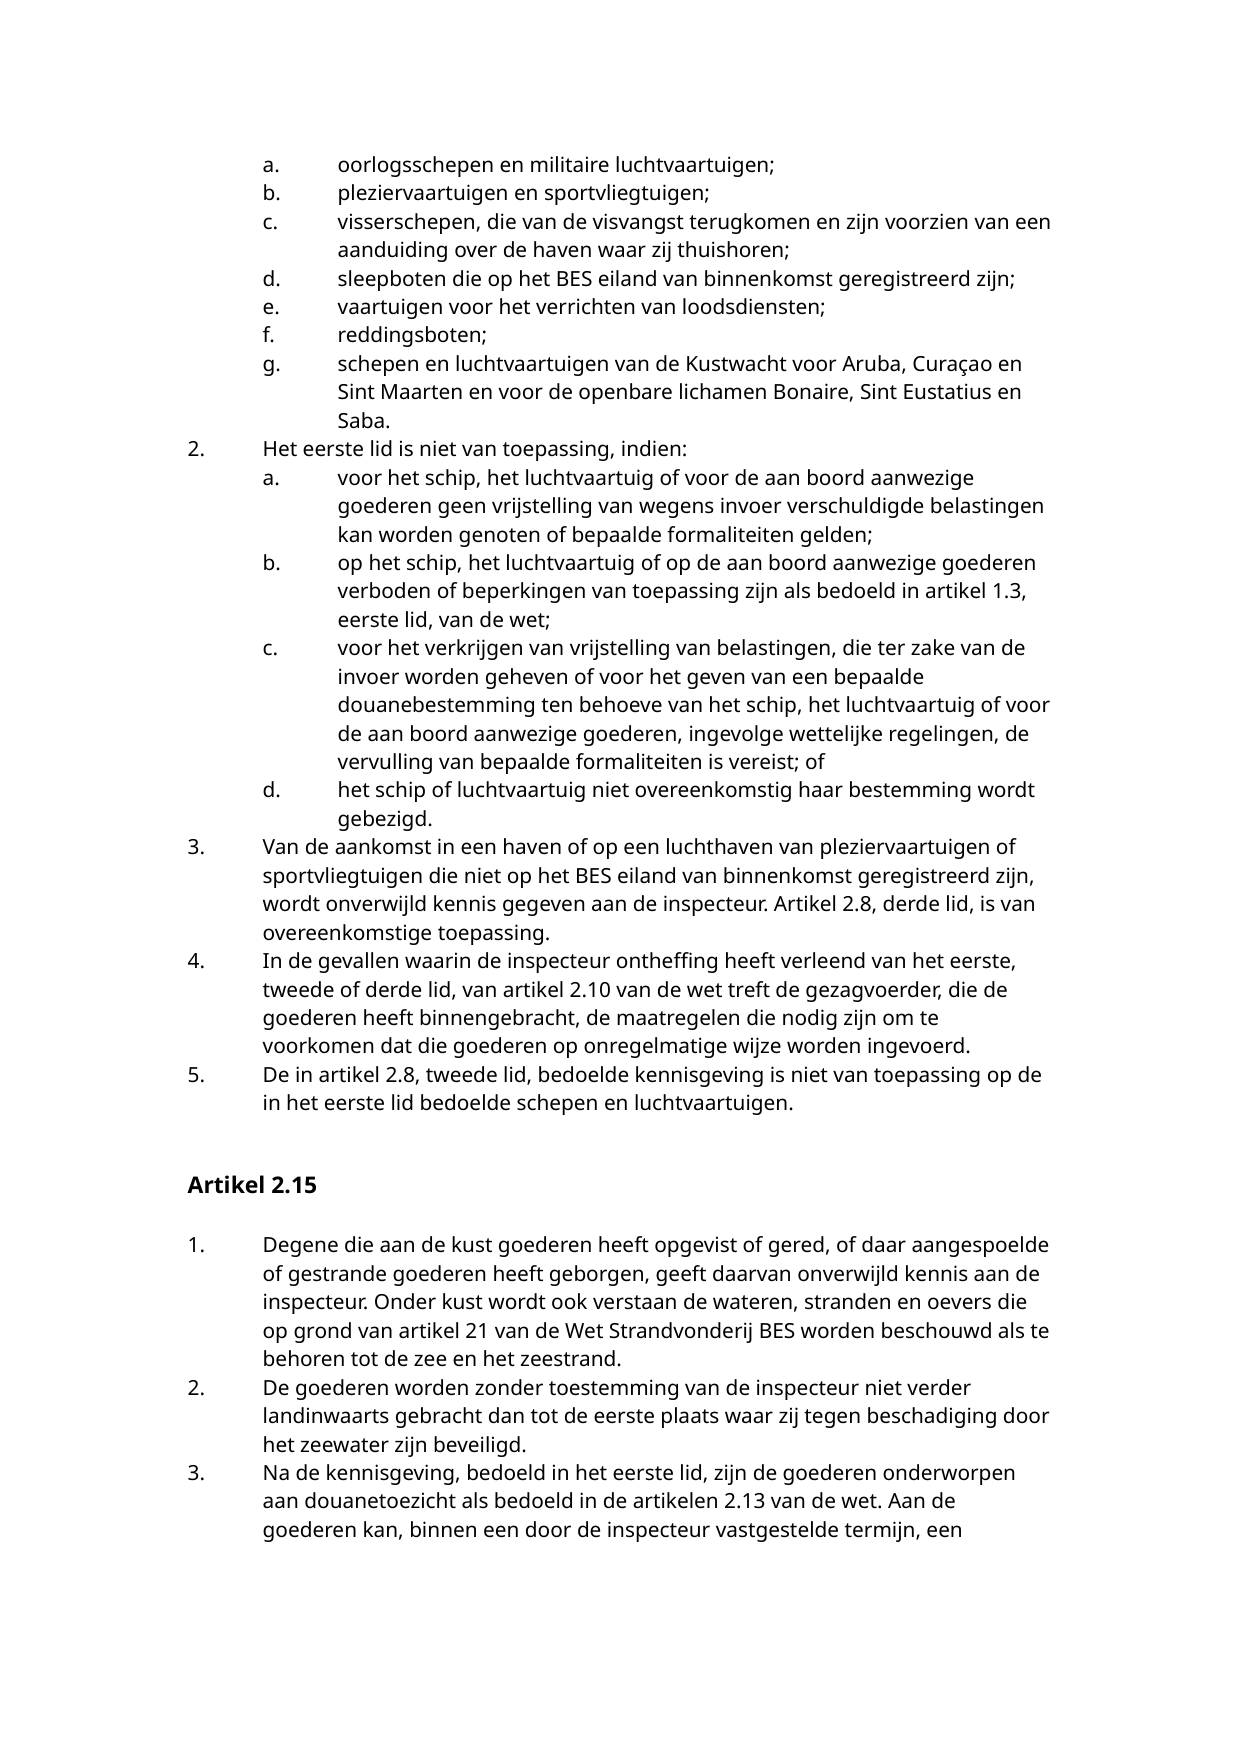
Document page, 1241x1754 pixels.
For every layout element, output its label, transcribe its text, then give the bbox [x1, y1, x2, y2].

list De goederen worden zonder toestemming van de inspecteur niet verder landinwaarts gebracht dan tot de eerste plaats waar zij tegen beschadiging door het zeewater zijn beveiligd. [187, 1373, 1053, 1458]
subtitle Artikel 2.15 [187, 1169, 1053, 1201]
list Degene die aan de kust goederen heeft opgevist of gered, of daar aangespoelde of gestrande goederen heeft geborgen, geeft daarvan onverwijld kennis aan de inspecteur. Onder kust wordt ook verstaan de wateren, stranden en oevers die op grond van artikel 21 van de Wet Strandvonderij BES worden beschouwd als te behoren tot de zee en het zeestrand. [187, 1231, 1053, 1373]
list het schip of luchtvaartuig niet overeenkomstig haar bestemming wordt gebezigd. [262, 776, 1053, 832]
list pleziervaartuigen en sportvliegtuigen; [262, 178, 1053, 207]
list voor het verkrijgen van vrijstelling van belastingen, die ter zake van de invoer worden geheven of voor het geven van een bepaalde douanebestemming ten behoeve van het schip, het luchtvaartuig of voor de aan boord aanwezige goederen, ingevolge wettelijke regelingen, de vervulling van bepaalde formaliteiten is vereist; of [262, 633, 1053, 776]
list voor het schip, het luchtvaartuig of voor de aan boord aanwezige goederen geen vrijstelling van wegens invoer verschuldigde belastingen kan worden genoten of bepaalde formaliteiten gelden; [262, 463, 1053, 548]
list Van de aankomst in een haven of op een luchthaven van pleziervaartuigen of sportvliegtuigen die niet op het BES eiland van binnenkomst geregistreerd zijn, wordt onverwijld kennis gegeven aan de inspecteur. Artikel 2.8, derde lid, is van overeenkomstige toepassing. [187, 832, 1053, 946]
list visserschepen, die van de visvangst terugkomen en zijn voorzien van een aanduiding over de haven waar zij thuishoren; [262, 207, 1053, 264]
list Het eerste lid is niet van toepassing, indien: [187, 434, 1053, 463]
list vaartuigen voor het verrichten van loodsdiensten; [262, 292, 1053, 321]
list op het schip, het luchtvaartuig of op de aan boord aanwezige goederen verboden of beperkingen van toepassing zijn als bedoeld in artikel 1.3, eerste lid, van de wet; [262, 548, 1053, 633]
list schepen en luchtvaartuigen van de Kustwacht voor Aruba, Curaçao en Sint Maarten en voor de openbare lichamen Bonaire, Sint Eustatius en Saba. [262, 349, 1053, 434]
list oorlogsschepen en militaire luchtvaartuigen; [262, 150, 1053, 178]
list reddingsboten; [262, 321, 1053, 349]
list De in artikel 2.8, tweede lid, bedoelde kennisgeving is niet van toepassing op de in het eerste lid bedoelde schepen en luchtvaartuigen. [187, 1060, 1053, 1117]
list In de gevallen waarin de inspecteur ontheffing heeft verleend van het eerste, tweede of derde lid, van artikel 2.10 van de wet treft de gezagvoerder, die de goederen heeft binnengebracht, de maatregelen die nodig zijn om te voorkomen dat die goederen op onregelmatige wijze worden ingevoerd. [187, 946, 1053, 1060]
list sleepboten die op het BES eiland van binnenkomst geregistreerd zijn; [262, 264, 1053, 292]
list Na de kennisgeving, bedoeld in het eerste lid, zijn de goederen onderworpen aan douanetoezicht als bedoeld in de artikelen 2.13 van de wet. Aan de goederen kan, binnen een door de inspecteur vastgestelde termijn, een [187, 1458, 1053, 1543]
